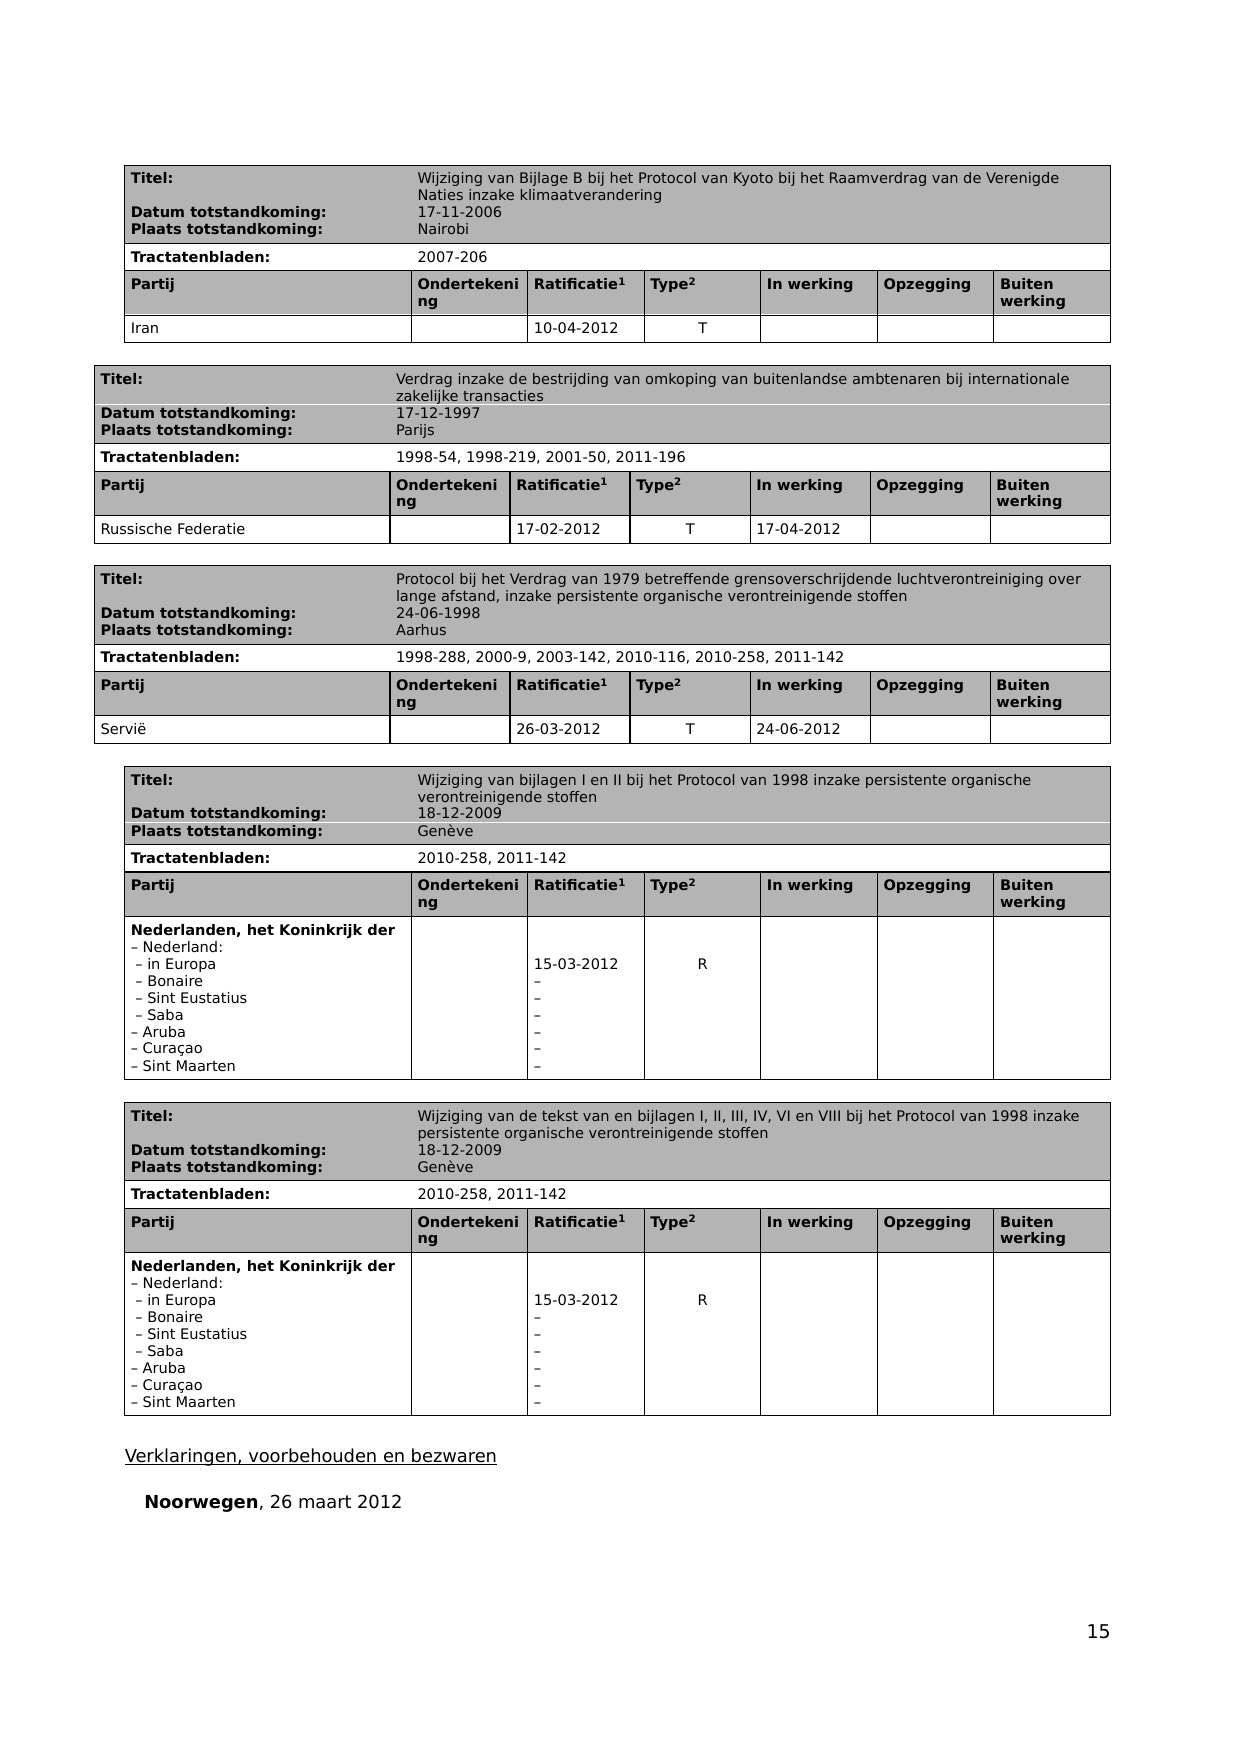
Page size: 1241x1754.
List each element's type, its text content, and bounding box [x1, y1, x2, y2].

table_cell [528, 917, 644, 938]
table_cell [412, 990, 527, 1006]
table_cell [994, 1275, 1110, 1292]
table_cell 15-03-2012 [528, 956, 644, 972]
table_cell Tractatenbladen: [95, 645, 390, 671]
table_cell [878, 1309, 993, 1326]
table_cell – [528, 1377, 644, 1394]
table_cell – [528, 1343, 644, 1360]
table_cell [761, 1024, 877, 1040]
table_cell [412, 1360, 527, 1377]
table_cell – Sint Eustatius [125, 1326, 411, 1343]
table_cell [994, 973, 1110, 989]
table_cell [761, 1309, 877, 1326]
table_cell [412, 1394, 527, 1415]
table_cell [878, 956, 993, 972]
table_cell – Saba [125, 1006, 411, 1023]
table_cell – Saba [125, 1343, 411, 1360]
table_cell [994, 990, 1110, 1006]
table_cell [412, 1024, 527, 1040]
table_cell Datum totstandkoming: [95, 405, 390, 422]
table_cell [878, 1024, 993, 1040]
table_cell [994, 1309, 1110, 1326]
table_cell 17-12-1997 [390, 405, 1110, 422]
table_cell – [528, 1006, 644, 1023]
table_cell [878, 1058, 993, 1079]
table_cell [994, 1024, 1110, 1040]
table_cell [645, 1326, 760, 1343]
table_cell Ondertekening [412, 1209, 527, 1252]
table_cell – [528, 1360, 644, 1377]
table_cell Tractatenbladen: [125, 244, 411, 270]
table_header Protocol bij het Verdrag van 1979 betreffende grensoverschrijdende luchtverontreiniging over lange afstand, inzake persistente organische verontreinigende stoffen [390, 566, 1110, 605]
table_cell Opzegging [878, 1209, 993, 1252]
table_cell [645, 917, 760, 938]
table_cell [878, 939, 993, 956]
table_cell 26-03-2012 [511, 716, 629, 743]
table_cell 17-02-2012 [511, 516, 629, 542]
table_cell [878, 1394, 993, 1415]
table_cell [761, 1006, 877, 1023]
table_cell T [645, 316, 760, 342]
table_cell – [528, 990, 644, 1006]
table_cell [645, 1024, 760, 1040]
table_cell In werking [761, 1209, 877, 1252]
table_cell – Sint Maarten [125, 1394, 411, 1415]
table_cell Opzegging [871, 472, 990, 515]
table_cell Plaats totstandkoming: [125, 221, 411, 243]
table_cell [412, 316, 527, 342]
table_cell [761, 316, 877, 342]
table_cell [761, 1394, 877, 1415]
table_header Titel: [125, 1103, 411, 1142]
table_cell T [631, 516, 750, 542]
table_cell [645, 1040, 760, 1057]
table_cell [878, 973, 993, 989]
table_header Wijziging van de tekst van en bijlagen I, II, III, IV, VI en VIII bij het Protocol van 1998 inzake persistente organische verontreinigende stoffen [411, 1103, 1110, 1142]
table_cell Ratificatie1 [528, 1209, 644, 1252]
table_cell – Bonaire [125, 1309, 411, 1326]
table_cell [761, 1343, 877, 1360]
table_cell [878, 1040, 993, 1057]
table_cell [991, 716, 1110, 743]
table_cell 18-12-2009 [411, 1142, 1110, 1159]
table_cell [994, 1377, 1110, 1394]
table_cell 1998-54, 1998-219, 2001-50, 2011-196 [390, 444, 1110, 471]
table_cell [761, 1326, 877, 1343]
table_cell [412, 1253, 527, 1275]
table_cell 17-11-2006 [411, 204, 1110, 221]
table_cell Opzegging [878, 873, 993, 916]
table_cell [761, 1377, 877, 1394]
table_cell Nederlanden, het Koninkrijk der [125, 917, 411, 938]
table_cell [994, 917, 1110, 938]
table_cell Tractatenbladen: [125, 845, 411, 871]
table_cell [761, 1253, 877, 1275]
table_cell [761, 1275, 877, 1292]
table_cell [645, 939, 760, 956]
table_cell 15-03-2012 [528, 1292, 644, 1309]
table_cell – Curaçao [125, 1040, 411, 1057]
table_cell – Nederland: [125, 939, 411, 956]
table_cell [878, 917, 993, 938]
table_cell [391, 516, 509, 542]
table_cell [412, 939, 527, 956]
table_cell [871, 716, 990, 743]
table_cell [645, 1253, 760, 1275]
table_cell Ratificatie1 [528, 873, 644, 916]
table_cell Nederlanden, het Koninkrijk der [125, 1253, 411, 1275]
table_cell [878, 1326, 993, 1343]
table_cell Partij [125, 271, 411, 314]
table_cell Type2 [631, 672, 750, 715]
table_cell – [528, 1040, 644, 1057]
table_cell Plaats totstandkoming: [125, 823, 411, 844]
table_cell R [645, 956, 760, 972]
table_cell Ratificatie1 [511, 672, 629, 715]
table_header Wijziging van Bijlage B bij het Protocol van Kyoto bij het Raamverdrag van de Verenigde Naties inzake klimaatverandering [411, 166, 1110, 204]
subtitle Verklaringen, voorbehouden en bezwaren [124, 1446, 1110, 1467]
table_header Titel: [125, 767, 411, 805]
table_cell Iran [125, 316, 411, 342]
table_cell Buiten werking [991, 672, 1110, 715]
table_cell [645, 1275, 760, 1292]
table_cell [412, 1058, 527, 1079]
table_cell [994, 1360, 1110, 1377]
table_cell [994, 1394, 1110, 1415]
table_cell R [645, 1292, 760, 1309]
table_cell Ondertekening [391, 672, 509, 715]
table_cell [994, 1343, 1110, 1360]
table_cell Plaats totstandkoming: [95, 422, 390, 443]
table_cell [645, 1360, 760, 1377]
table_cell Opzegging [871, 672, 990, 715]
table_header Titel: [95, 366, 390, 404]
table_header Titel: [125, 166, 411, 204]
table_cell Tractatenbladen: [95, 444, 390, 471]
table_cell [645, 990, 760, 1006]
table_cell Datum totstandkoming: [125, 204, 411, 221]
table_cell [412, 1343, 527, 1360]
table_cell [994, 1292, 1110, 1309]
table_cell Buiten werking [994, 1209, 1110, 1252]
table_cell Russische Federatie [95, 516, 389, 542]
table_cell [994, 1253, 1110, 1275]
table_cell 18-12-2009 [411, 805, 1110, 822]
table_cell [878, 1006, 993, 1023]
table_cell [645, 1058, 760, 1079]
table_cell [645, 1394, 760, 1415]
table_cell [761, 990, 877, 1006]
table_cell Buiten werking [994, 271, 1110, 314]
table_cell Opzegging [878, 271, 993, 314]
table_cell [412, 1040, 527, 1057]
table_cell Datum totstandkoming: [95, 605, 390, 622]
table_cell Partij [125, 1209, 411, 1252]
table_cell Partij [95, 672, 389, 715]
table_cell Nairobi [411, 221, 1110, 243]
table_cell 1998-288, 2000-9, 2003-142, 2010-116, 2010-258, 2011-142 [390, 645, 1110, 671]
table_cell [528, 1275, 644, 1292]
table_cell [645, 1006, 760, 1023]
table_cell [994, 1326, 1110, 1343]
table_cell Partij [95, 472, 389, 515]
table_cell – [528, 1326, 644, 1343]
table_cell Aarhus [390, 622, 1110, 644]
table_header Titel: [95, 566, 390, 605]
table_cell Plaats totstandkoming: [125, 1159, 411, 1180]
table_cell Genève [411, 823, 1110, 844]
table_cell [871, 516, 990, 542]
table_cell [412, 973, 527, 989]
table_cell Servië [95, 716, 389, 743]
table_cell [994, 939, 1110, 956]
table_cell Ratificatie1 [511, 472, 629, 515]
table_cell 2007-206 [411, 244, 1110, 270]
table_cell Type2 [645, 873, 760, 916]
table_cell Partij [125, 873, 411, 916]
table_cell 10-04-2012 [528, 316, 644, 342]
table_cell [412, 1006, 527, 1023]
table_cell [761, 1040, 877, 1057]
table_cell [994, 956, 1110, 972]
table_cell Datum totstandkoming: [125, 1142, 411, 1159]
table_cell [761, 1292, 877, 1309]
table_cell [878, 1292, 993, 1309]
table_cell [878, 1343, 993, 1360]
table_cell [878, 1253, 993, 1275]
table_cell In werking [751, 672, 870, 715]
table_cell [412, 956, 527, 972]
table_cell Type2 [645, 1209, 760, 1252]
table_cell Ondertekening [412, 271, 527, 314]
table_cell [761, 956, 877, 972]
table_cell – [528, 1394, 644, 1415]
table_cell – in Europa [125, 956, 411, 972]
table_cell [991, 516, 1110, 542]
table_cell – [528, 1058, 644, 1079]
table_cell [645, 973, 760, 989]
table_cell [412, 1275, 527, 1292]
table_cell [412, 1377, 527, 1394]
table_cell Genève [411, 1159, 1110, 1180]
table_cell – Aruba [125, 1360, 411, 1377]
table_cell – Nederland: [125, 1275, 411, 1292]
table_cell [645, 1343, 760, 1360]
table_cell [645, 1309, 760, 1326]
table_cell – Sint Maarten [125, 1058, 411, 1079]
table_cell [528, 939, 644, 956]
table_header Wijziging van bijlagen I en II bij het Protocol van 1998 inzake persistente organische verontreinigende stoffen [411, 767, 1110, 805]
table_cell 24-06-2012 [751, 716, 870, 743]
table_cell [994, 1058, 1110, 1079]
table_cell [412, 1292, 527, 1309]
table_cell Buiten werking [994, 873, 1110, 916]
table_cell – Bonaire [125, 973, 411, 989]
table_cell In werking [761, 873, 877, 916]
table_cell [412, 917, 527, 938]
table_cell [761, 917, 877, 938]
table_cell [878, 1275, 993, 1292]
table_cell [391, 716, 509, 743]
table_cell [994, 1006, 1110, 1023]
table_cell Plaats totstandkoming: [95, 622, 390, 644]
table_cell 17-04-2012 [751, 516, 870, 542]
table_cell – [528, 973, 644, 989]
table_cell Datum totstandkoming: [125, 805, 411, 822]
table_cell In werking [761, 271, 877, 314]
table_cell – [528, 1309, 644, 1326]
table_cell Ratificatie1 [528, 271, 644, 314]
table_cell [878, 316, 993, 342]
table_cell [994, 316, 1110, 342]
table_cell [878, 1360, 993, 1377]
table_cell [645, 1377, 760, 1394]
table_cell Type2 [631, 472, 750, 515]
table_cell In werking [751, 472, 870, 515]
table_cell [878, 990, 993, 1006]
table_cell – in Europa [125, 1292, 411, 1309]
table_header Verdrag inzake de bestrijding van omkoping van buitenlandse ambtenaren bij internationale zakelijke transacties [390, 366, 1110, 404]
table_cell – Sint Eustatius [125, 990, 411, 1006]
table_cell [528, 1253, 644, 1275]
table_cell [761, 973, 877, 989]
table_cell [761, 1360, 877, 1377]
table_cell 24-06-1998 [390, 605, 1110, 622]
table_cell T [631, 716, 750, 743]
table_cell Ondertekening [412, 873, 527, 916]
table_cell Parijs [390, 422, 1110, 443]
table_cell [878, 1377, 993, 1394]
table_cell – [528, 1024, 644, 1040]
table_cell Buiten werking [991, 472, 1110, 515]
table_cell [994, 1040, 1110, 1057]
table_cell Tractatenbladen: [125, 1181, 411, 1208]
table_cell [412, 1309, 527, 1326]
table_cell – Aruba [125, 1024, 411, 1040]
table_cell [761, 939, 877, 956]
table_cell [412, 1326, 527, 1343]
text Noorwegen, 26 maart 2012 [124, 1492, 1110, 1513]
table_cell Type2 [645, 271, 760, 314]
table_cell – Curaçao [125, 1377, 411, 1394]
table_cell 2010-258, 2011-142 [411, 845, 1110, 871]
table_cell 2010-258, 2011-142 [411, 1181, 1110, 1208]
table_cell Ondertekening [391, 472, 509, 515]
table_cell [761, 1058, 877, 1079]
